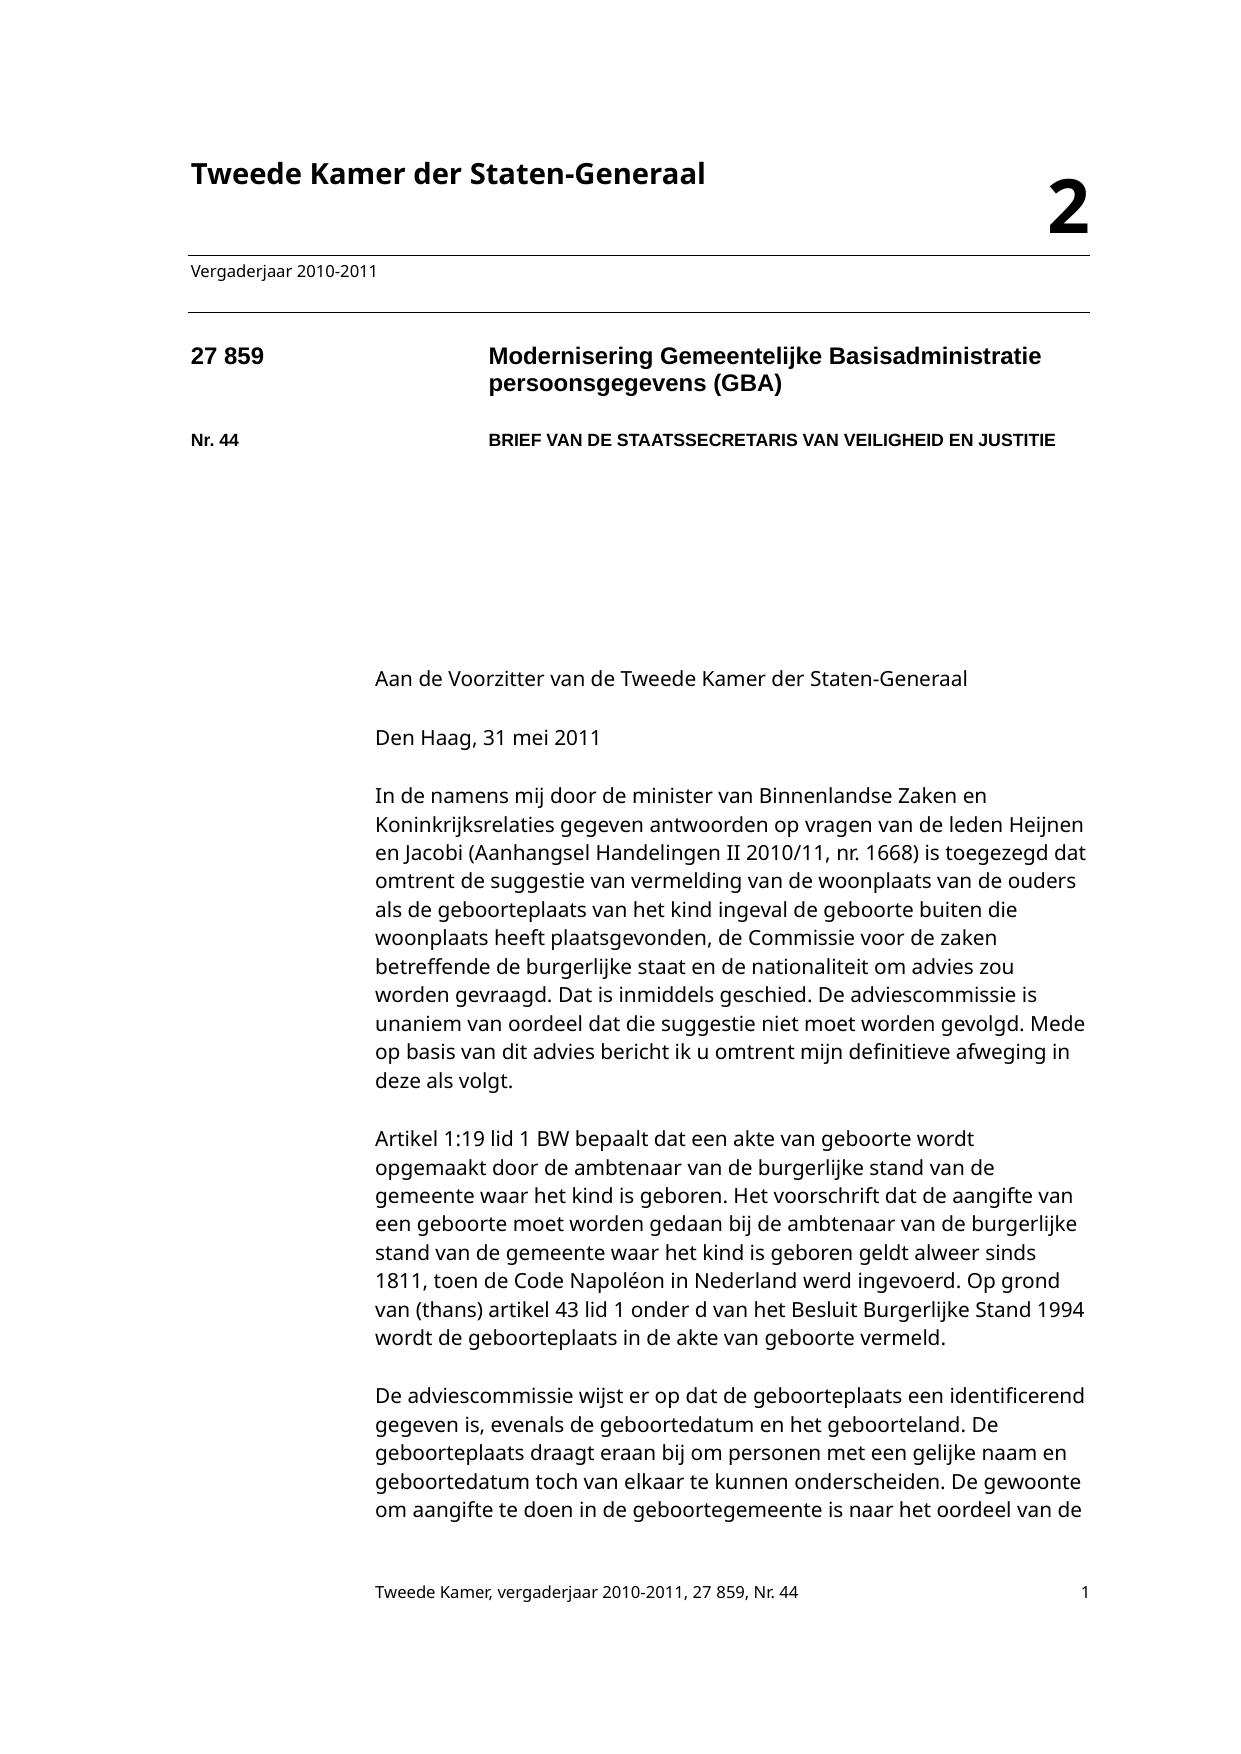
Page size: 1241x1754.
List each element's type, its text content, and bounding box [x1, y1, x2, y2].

table_cell Vergaderjaar 2010-2011 [188, 256, 485, 312]
table_cell [188, 313, 485, 339]
table_cell Nr. 44 [188, 427, 485, 546]
text Artikel 1:19 lid 1 BW bepaalt dat een akte van geboorte wordt opgemaakt door de ambtenaar van de burgerlijke stand van de gemeente waar het kind is geboren. Het voorschrift dat de aangifte van een geboorte moet worden gedaan bij de ambtenaar van de burgerlijke stand van de gemeente waar het kind is geboren geldt alweer sinds 1811, toen de Code Napoléon in Nederland werd ingevoerd. Op grond van (thans) artikel 43 lid 1 onder d van het Besluit Burgerlijke Stand 1994 wordt de geboorteplaats in de akte van geboorte vermeld. [375, 1124, 1090, 1352]
table_cell Modernisering Gemeentelijke Basisadministratie persoonsgegevens (GBA) [485, 339, 1090, 427]
text De adviescommissie wijst er op dat de geboorteplaats een identificerend gegeven is, evenals de geboortedatum en het geboorteland. De geboorteplaats draagt eraan bij om personen met een gelijke naam en geboortedatum toch van elkaar te kunnen onderscheiden. De gewoonte om aangifte te doen in de geboortegemeente is naar het oordeel van de [375, 1382, 1090, 1524]
text Aan de Voorzitter van de Tweede Kamer der Staten-Generaal [375, 664, 1090, 693]
table_cell 27 859 [188, 339, 485, 427]
table_cell [485, 256, 1090, 312]
table_header 2 [910, 150, 1090, 255]
table_cell BRIEF VAN DE STAATSSECRETARIS VAN VEILIGHEID EN JUSTITIE [485, 427, 1090, 546]
text Den Haag, 31 mei 2011 [375, 723, 1090, 751]
text In de namens mij door de minister van Binnenlandse Zaken en Koninkrijksrelaties gegeven antwoorden op vragen van de leden Heijnen en Jacobi (Aanhangsel Handelingen II 2010/11, nr. 1668) is toegezegd dat omtrent de suggestie van vermelding van de woonplaats van de ouders als de geboorteplaats van het kind ingeval de geboorte buiten die woonplaats heeft plaatsgevonden, de Commissie voor de zaken betreffende de burgerlijke staat en de nationaliteit om advies zou worden gevraagd. Dat is inmiddels geschied. De adviescommissie is unaniem van oordeel dat die suggestie niet moet worden gevolgd. Mede op basis van dit advies bericht ik u omtrent mijn definitieve afweging in deze als volgt. [375, 781, 1090, 1094]
table_header Tweede Kamer der Staten-Generaal [188, 150, 909, 255]
table_cell [485, 313, 1090, 339]
